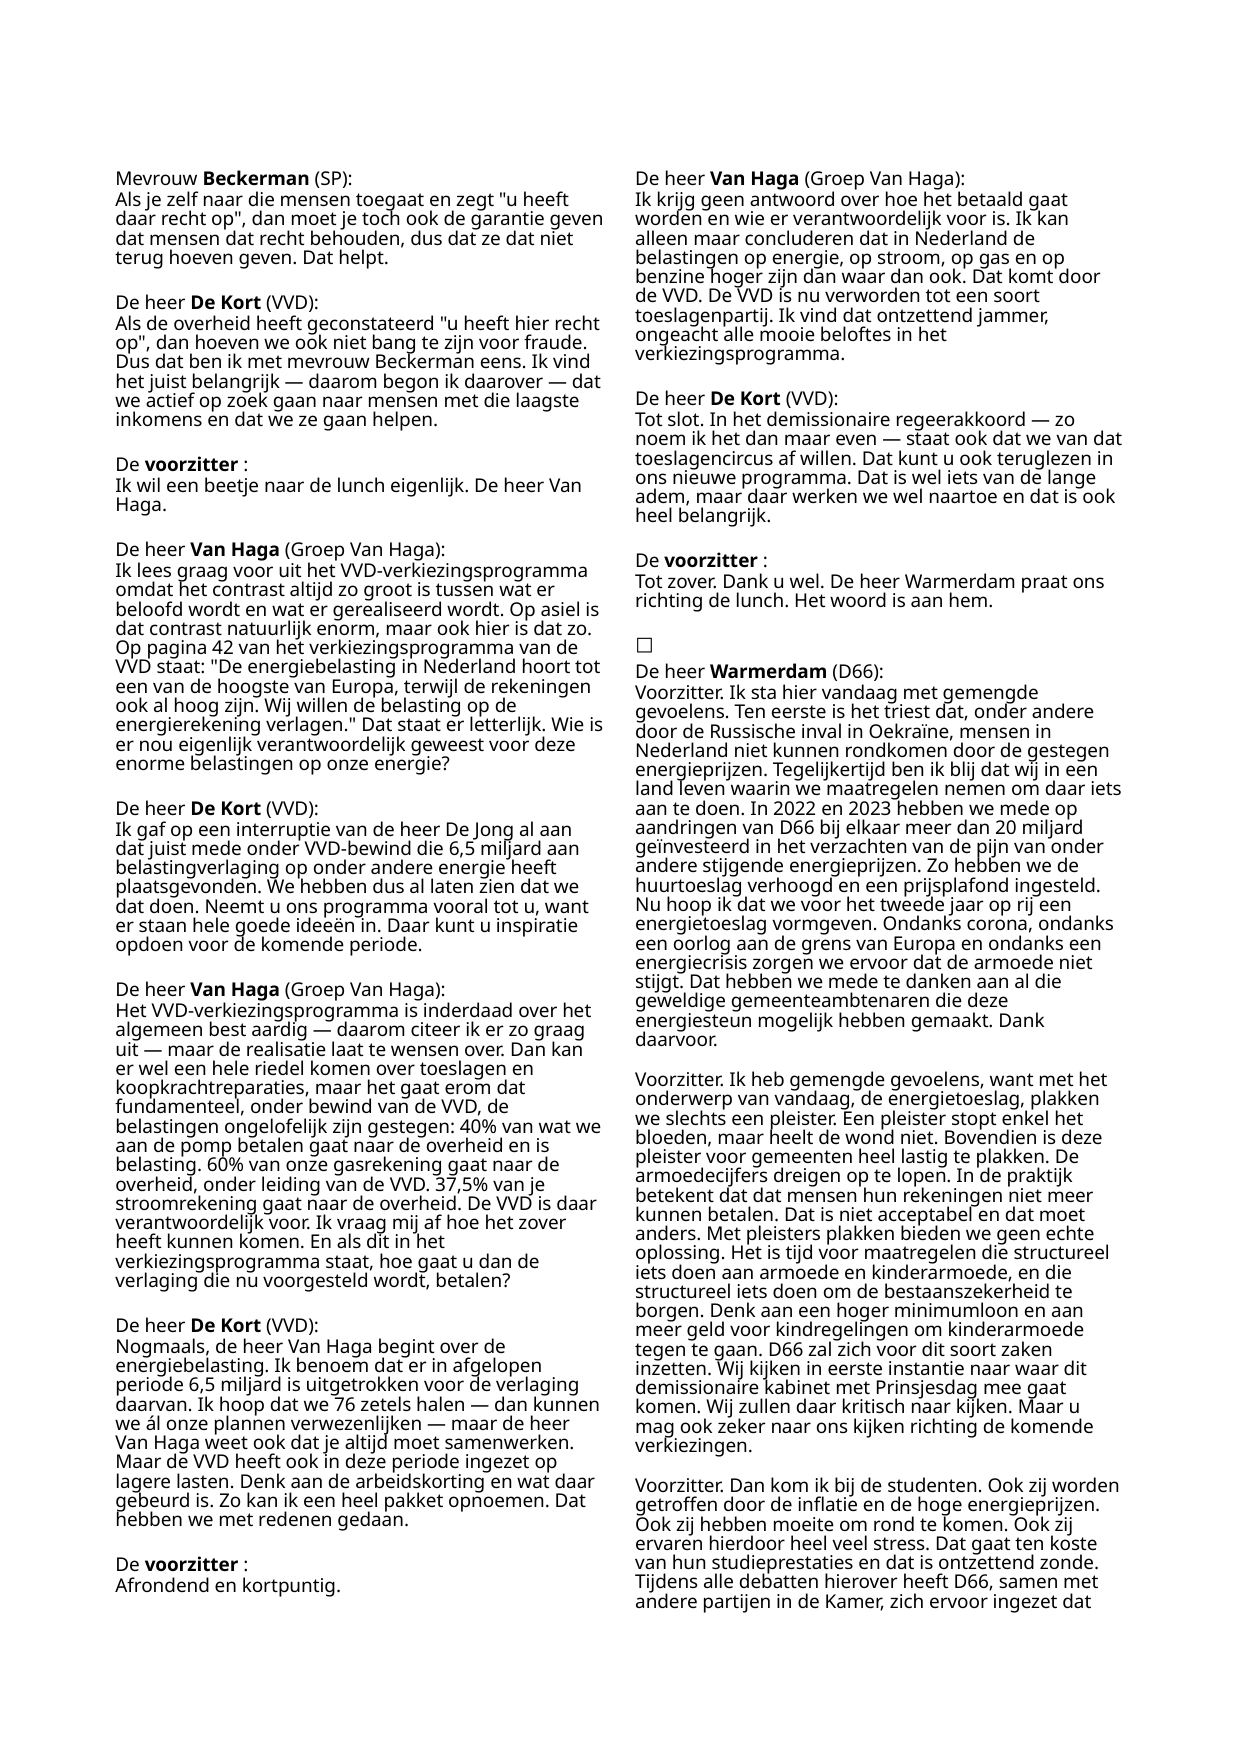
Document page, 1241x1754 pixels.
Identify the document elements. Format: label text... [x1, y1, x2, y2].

text De voorzitter : [115, 1551, 605, 1577]
text Voorzitter. Ik heb gemengde gevoelens, want met het onderwerp van vandaag, de energietoeslag, plakken we slechts een pleister. Een pleister stopt enkel het bloeden, maar heelt de wond niet. Bovendien is deze pleister voor gemeenten heel lastig te plakken. De armoedecijfers dreigen op te lopen. In de praktijk betekent dat dat mensen hun rekeningen niet meer kunnen betalen. Dat is niet acceptabel en dat moet anders. Met pleisters plakken bieden we geen echte oplossing. Het is tijd voor maatregelen die structureel iets doen aan armoede en kinderarmoede, en die structureel iets doen om de bestaanszekerheid te borgen. Denk aan een hoger minimumloon en aan meer geld voor kindregelingen om kinderarmoede tegen te gaan. D66 zal zich voor dit soort zaken inzetten. Wij kijken in eerste instantie naar waar dit demissionaire kabinet met Prinsjesdag mee gaat komen. Wij zullen daar kritisch naar kijken. Maar u mag ook zeker naar ons kijken richting de komende verkiezingen. [635, 1071, 1125, 1456]
text Als je zelf naar die mensen toegaat en zegt "u heeft daar recht op", dan moet je toch ook de garantie geven dat mensen dat recht behouden, dus dat ze dat niet terug hoeven geven. Dat helpt. [115, 191, 605, 268]
text Ik wil een beetje naar de lunch eigenlijk. De heer Van Haga. [115, 477, 605, 516]
text De heer Van Haga (Groep Van Haga): [115, 976, 605, 1002]
text Tot slot. In het demissionaire regeerakkoord — zo noem ik het dan maar even — staat ook dat we van dat toeslagencircus af willen. Dat kunt u ook teruglezen in ons nieuwe programma. Dat is wel iets van de lange adem, maar daar werken we wel naartoe en dat is ook heel belangrijk. [635, 411, 1125, 527]
text Voorzitter. Dan kom ik bij de studenten. Ook zij worden getroffen door de inflatie en de hoge energieprijzen. Ook zij hebben moeite om rond te komen. Ook zij ervaren hierdoor heel veel stress. Dat gaat ten koste van hun studieprestaties en dat is ontzettend zonde. Tijdens alle debatten hierover heeft D66, samen met andere partijen in de Kamer, zich ervoor ingezet dat [635, 1477, 1125, 1612]
text Ik lees graag voor uit het VVD-verkiezingsprogramma omdat het contrast altijd zo groot is tussen wat er beloofd wordt en wat er gerealiseerd wordt. Op asiel is dat contrast natuurlijk enorm, maar ook hier is dat zo. Op pagina 42 van het verkiezingsprogramma van de VVD staat: "De energiebelasting in Nederland hoort tot een van de hoogste van Europa, terwijl de rekeningen ook al hoog zijn. Wij willen de belasting op de energierekening verlagen." Dat staat er letterlijk. Wie is er nou eigenlijk verantwoordelijk geweest voor deze enorme belastingen op onze energie? [115, 562, 605, 774]
text De heer Van Haga (Groep Van Haga): [635, 165, 1125, 191]
text Mevrouw Beckerman (SP): [115, 165, 605, 191]
text Afrondend en kortpuntig. [115, 1577, 605, 1596]
text De voorzitter : [635, 547, 1125, 573]
text Voorzitter. Ik sta hier vandaag met gemengde gevoelens. Ten eerste is het triest dat, onder andere door de Russische inval in Oekraïne, mensen in Nederland niet kunnen rondkomen door de gestegen energieprijzen. Tegelijkertijd ben ik blij dat wij in een land leven waarin we maatregelen nemen om daar iets aan te doen. In 2022 en 2023 hebben we mede op aandringen van D66 bij elkaar meer dan 20 miljard geïnvesteerd in het verzachten van de pijn van onder andere stijgende energieprijzen. Zo hebben we de huurtoeslag verhoogd en een prijsplafond ingesteld. Nu hoop ik dat we voor het tweede jaar op rij een energietoeslag vormgeven. Ondanks corona, ondanks een oorlog aan de grens van Europa en ondanks een energiecrisis zorgen we ervoor dat de armoede niet stijgt. Dat hebben we mede te danken aan al die geweldige gemeenteambtenaren die deze energiesteun mogelijk hebben gemaakt. Dank daarvoor. [635, 684, 1125, 1050]
text Tot zover. Dank u wel. De heer Warmerdam praat ons richting de lunch. Het woord is aan hem. [635, 573, 1125, 612]
text ⬜ [635, 633, 1125, 658]
text Als de overheid heeft geconstateerd "u heeft hier recht op", dan hoeven we ook niet bang te zijn voor fraude. Dus dat ben ik met mevrouw Beckerman eens. Ik vind het juist belangrijk — daarom begon ik daarover — dat we actief op zoek gaan naar mensen met die laagste inkomens en dat we ze gaan helpen. [115, 315, 605, 430]
text Het VVD-verkiezingsprogramma is inderdaad over het algemeen best aardig — daarom citeer ik er zo graag uit — maar de realisatie laat te wensen over. Dan kan er wel een hele riedel komen over toeslagen en koopkrachtreparaties, maar het gaat erom dat fundamenteel, onder bewind van de VVD, de belastingen ongelofelijk zijn gestegen: 40% van wat we aan de pomp betalen gaat naar de overheid en is belasting. 60% van onze gasrekening gaat naar de overheid, onder leiding van de VVD. 37,5% van je stroomrekening gaat naar de overheid. De VVD is daar verantwoordelijk voor. Ik vraag mij af hoe het zover heeft kunnen komen. En als dit in het verkiezingsprogramma staat, hoe gaat u dan de verlaging die nu voorgesteld wordt, betalen? [115, 1002, 605, 1291]
text De heer De Kort (VVD): [115, 289, 605, 315]
text De heer De Kort (VVD): [635, 385, 1125, 411]
text De heer De Kort (VVD): [115, 1312, 605, 1338]
text De heer De Kort (VVD): [115, 795, 605, 821]
text Ik krijg geen antwoord over hoe het betaald gaat worden en wie er verantwoordelijk voor is. Ik kan alleen maar concluderen dat in Nederland de belastingen op energie, op stroom, op gas en op benzine hoger zijn dan waar dan ook. Dat komt door de VVD. De VVD is nu verworden tot een soort toeslagenpartij. Ik vind dat ontzettend jammer, ongeacht alle mooie beloftes in het verkiezingsprogramma. [635, 191, 1125, 364]
text De heer Van Haga (Groep Van Haga): [115, 536, 605, 562]
text Ik gaf op een interruptie van de heer De Jong al aan dat juist mede onder VVD-bewind die 6,5 miljard aan belastingverlaging op onder andere energie heeft plaatsgevonden. We hebben dus al laten zien dat we dat doen. Neemt u ons programma vooral tot u, want er staan hele goede ideeën in. Daar kunt u inspiratie opdoen voor de komende periode. [115, 821, 605, 956]
text De voorzitter : [115, 451, 605, 477]
text Nogmaals, de heer Van Haga begint over de energiebelasting. Ik benoem dat er in afgelopen periode 6,5 miljard is uitgetrokken voor de verlaging daarvan. Ik hoop dat we 76 zetels halen — dan kunnen we ál onze plannen verwezenlijken — maar de heer Van Haga weet ook dat je altijd moet samenwerken. Maar de VVD heeft ook in deze periode ingezet op lagere lasten. Denk aan de arbeidskorting en wat daar gebeurd is. Zo kan ik een heel pakket opnoemen. Dat hebben we met redenen gedaan. [115, 1338, 605, 1530]
text De heer Warmerdam (D66): [635, 658, 1125, 684]
